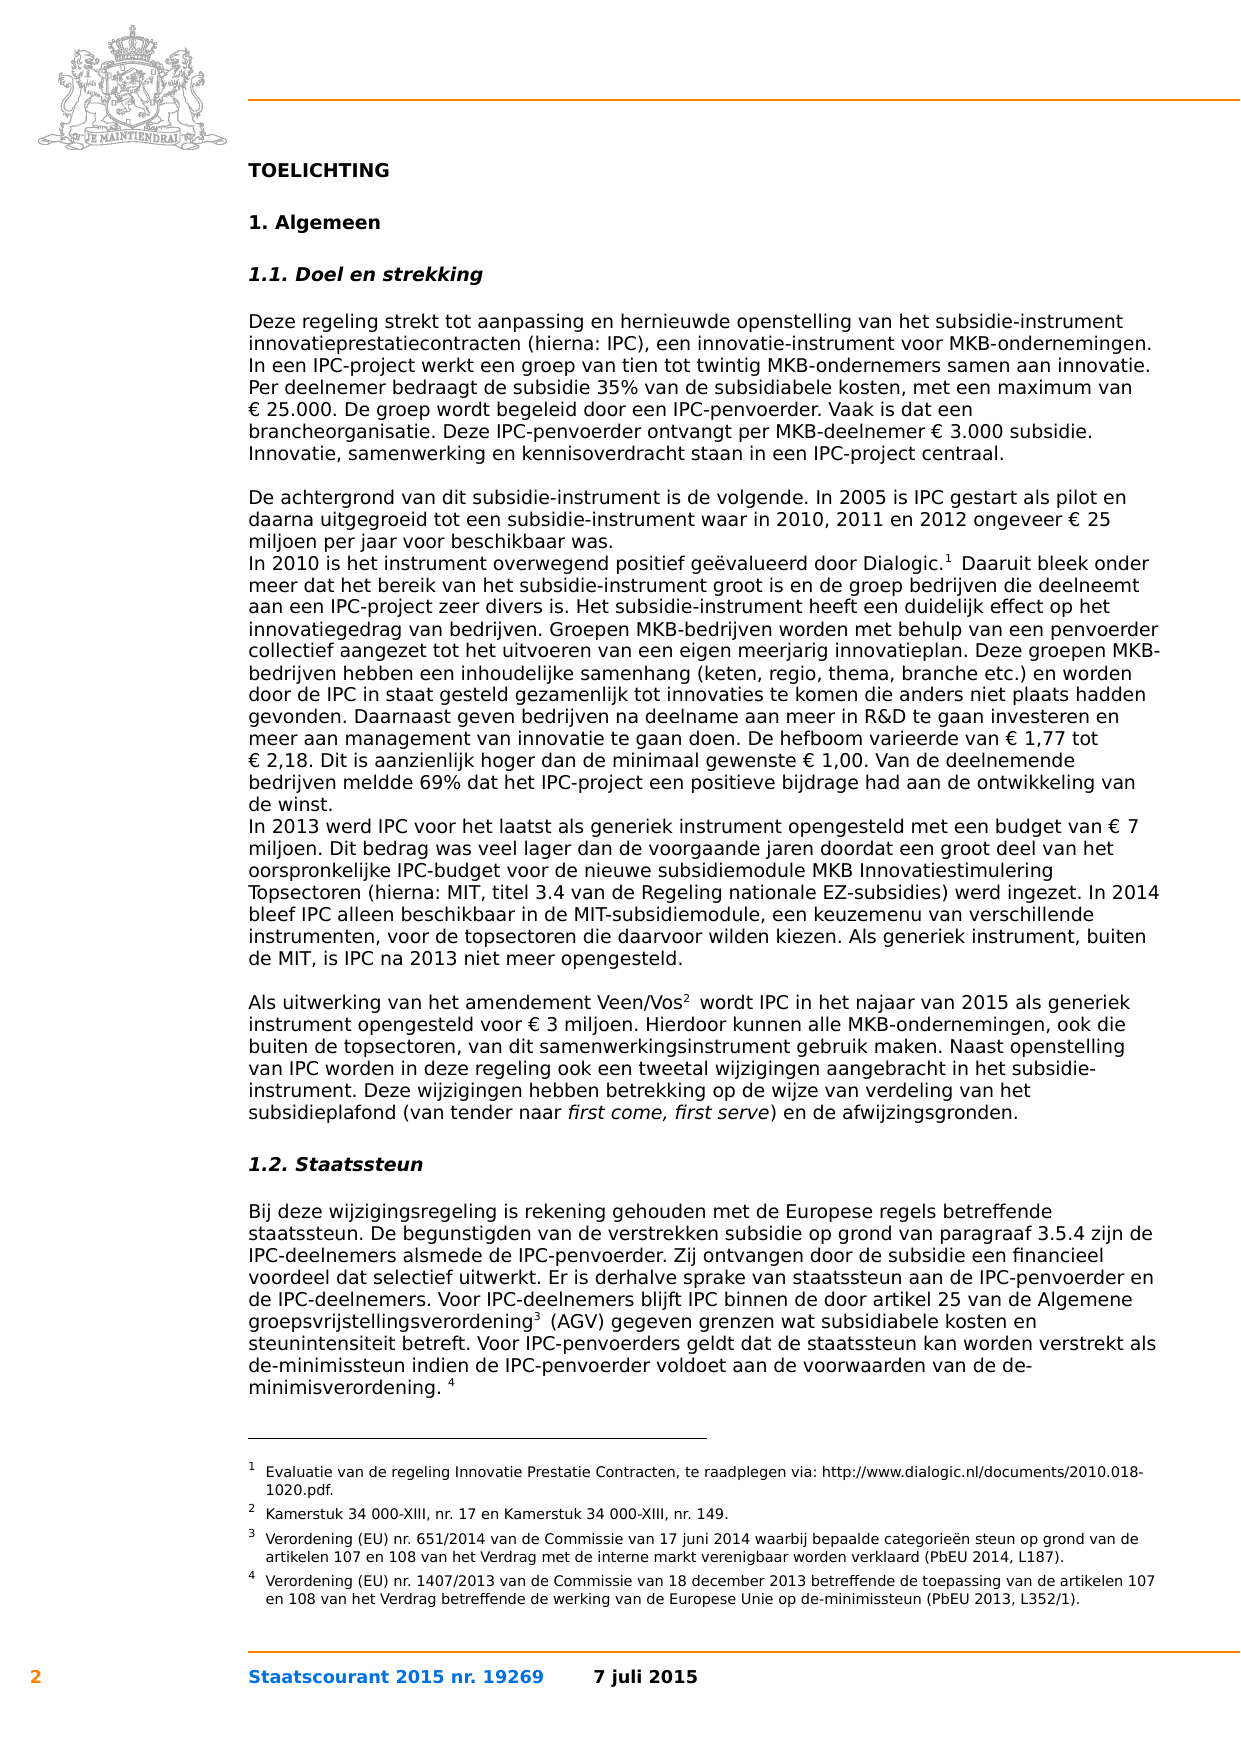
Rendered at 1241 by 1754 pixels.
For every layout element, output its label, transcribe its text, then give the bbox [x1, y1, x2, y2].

text Evaluatie van de regeling Innovatie Prestatie Contracten, te raadplegen via: http://www.dialogic.nl/documents/2010.018-1020.pdf. [248, 1460, 1163, 1499]
text Kamerstuk 34 000-XIII, nr. 17 en Kamerstuk 34 000-XIII, nr. 149. [248, 1502, 1163, 1524]
text Deze regeling strekt tot aanpassing en hernieuwde openstelling van het subsidie-instrument innovatieprestatiecontracten (hierna: IPC), een innovatie-instrument voor MKB-ondernemingen. In een IPC-project werkt een groep van tien tot twintig MKB-ondernemers samen aan innovatie. Per deelnemer bedraagt de subsidie 35% van de subsidiabele kosten, met een maximum van € 25.000. De groep wordt begeleid door een IPC-penvoerder. Vaak is dat een brancheorganisatie. Deze IPC-penvoerder ontvangt per MKB-deelnemer € 3.000 subsidie. Innovatie, samenwerking en kennisoverdracht staan in een IPC-project centraal. [248, 311, 1163, 465]
text Als uitwerking van het amendement Veen/Vos wordt IPC in het najaar van 2015 als generiek instrument opengesteld voor € 3 miljoen. Hierdoor kunnen alle MKB-ondernemingen, ook die buiten de topsectoren, van dit samenwerkingsinstrument gebruik maken. Naast openstelling van IPC worden in deze regeling ook een tweetal wijzigingen aangebracht in het subsidie-instrument. Deze wijzigingen hebben betrekking op de wijze van verdeling van het subsidieplafond (van tender naar first come, first serve) en de afwijzingsgronden. [248, 992, 1163, 1124]
subtitle 1.2. Staatssteun [248, 1154, 1163, 1176]
text De achtergrond van dit subsidie-instrument is de volgende. In 2005 is IPC gestart als pilot en daarna uitgegroeid tot een subsidie-instrument waar in 2010, 2011 en 2012 ongeveer € 25 miljoen per jaar voor beschikbaar was. [248, 487, 1163, 552]
subtitle TOELICHTING [248, 160, 1163, 182]
picture [38, 25, 227, 150]
text In 2010 is het instrument overwegend positief geëvalueerd door Dialogic. Daaruit bleek onder meer dat het bereik van het subsidie-instrument groot is en de groep bedrijven die deelneemt aan een IPC-project zeer divers is. Het subsidie-instrument heeft een duidelijk effect op het innovatiegedrag van bedrijven. Groepen MKB-bedrijven worden met behulp van een penvoerder collectief aangezet tot het uitvoeren van een eigen meerjarig innovatieplan. Deze groepen MKB-bedrijven hebben een inhoudelijke samenhang (keten, regio, thema, branche etc.) en worden door de IPC in staat gesteld gezamenlijk tot innovaties te komen die anders niet plaats hadden gevonden. Daarnaast geven bedrijven na deelname aan meer in R&D te gaan investeren en meer aan management van innovatie te gaan doen. De hefboom varieerde van € 1,77 tot € 2,18. Dit is aanzienlijk hoger dan de minimaal gewenste € 1,00. Van de deelnemende bedrijven meldde 69% dat het IPC-project een positieve bijdrage had aan de ontwikkeling van de winst. [248, 552, 1163, 816]
text Bij deze wijzigingsregeling is rekening gehouden met de Europese regels betreffende staatssteun. De begunstigden van de verstrekken subsidie op grond van paragraaf 3.5.4 zijn de IPC-deelnemers alsmede de IPC-penvoerder. Zij ontvangen door de subsidie een financieel voordeel dat selectief uitwerkt. Er is derhalve sprake van staatssteun aan de IPC-penvoerder en de IPC-deelnemers. Voor IPC-deelnemers blijft IPC binnen de door artikel 25 van de Algemene groepsvrijstellingsverordening (AGV) gegeven grenzen wat subsidiabele kosten en steunintensiteit betreft. Voor IPC-penvoerders geldt dat de staatssteun kan worden verstrekt als de-minimissteun indien de IPC-penvoerder voldoet aan de voorwaarden van de de-minimisverordening. [248, 1201, 1163, 1399]
text Verordening (EU) nr. 1407/2013 van de Commissie van 18 december 2013 betreffende de toepassing van de artikelen 107 en 108 van het Verdrag betreffende de werking van de Europese Unie op de-minimissteun (PbEU 2013, L352/1). [248, 1569, 1163, 1608]
subtitle 1.1. Doel en strekking [248, 264, 1163, 286]
text In 2013 werd IPC voor het laatst als generiek instrument opengesteld met een budget van € 7 miljoen. Dit bedrag was veel lager dan de voorgaande jaren doordat een groot deel van het oorspronkelijke IPC-budget voor de nieuwe subsidiemodule MKB Innovatiestimulering Topsectoren (hierna: MIT, titel 3.4 van de Regeling nationale EZ-subsidies) werd ingezet. In 2014 bleef IPC alleen beschikbaar in de MIT-subsidiemodule, een keuzemenu van verschillende instrumenten, voor de topsectoren die daarvoor wilden kiezen. Als generiek instrument, buiten de MIT, is IPC na 2013 niet meer opengesteld. [248, 816, 1163, 970]
text Verordening (EU) nr. 651/2014 van de Commissie van 17 juni 2014 waarbij bepaalde categorieën steun op grond van de artikelen 107 en 108 van het Verdrag met de interne markt verenigbaar worden verklaard (PbEU 2014, L187). [248, 1527, 1163, 1566]
subtitle 1. Algemeen [248, 212, 1163, 234]
